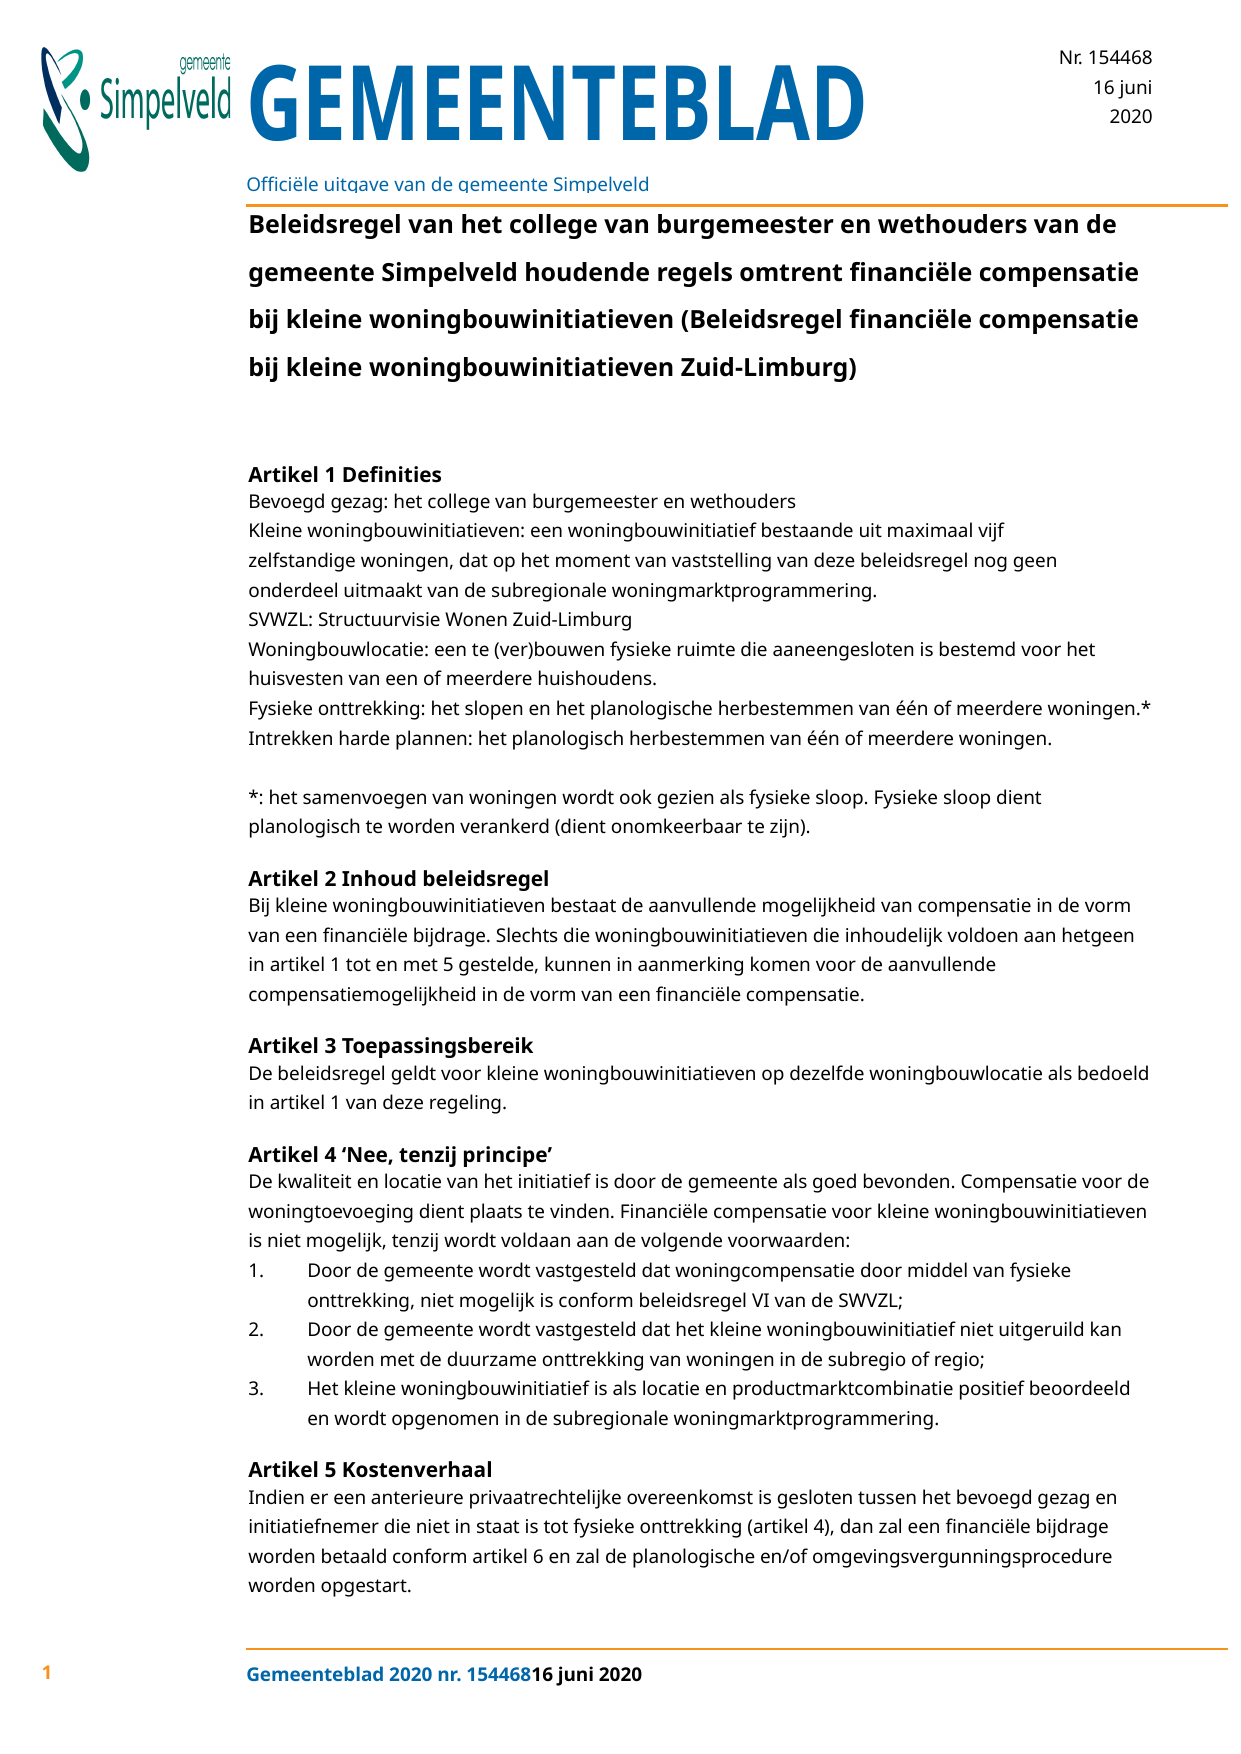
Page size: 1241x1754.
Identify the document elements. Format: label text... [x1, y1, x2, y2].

text Artikel 3 Toepassingsbereik [248, 1032, 1152, 1060]
text De kwaliteit en locatie van het initiatief is door de gemeente als goed bevonden. Compensatie voor de woningtoevoeging dient plaats te vinden. Financiële compensatie voor kleine woningbouwinitiatieven is niet mogelijk, tenzij wordt voldaan aan de volgende voorwaarden: [248, 1168, 1152, 1253]
text SVWZL: Structuurvisie Wonen Zuid-Limburg [248, 606, 1152, 632]
picture [41, 47, 231, 172]
text Artikel 2 Inhoud beleidsregel [248, 864, 1152, 892]
text Woningbouwlocatie: een te (ver)bouwen fysieke ruimte die aaneengesloten is bestemd voor het huisvesten van een of meerdere huishoudens. [248, 636, 1152, 691]
text Fysieke onttrekking: het slopen en het planologische herbestemmen van één of meerdere woningen.* [248, 695, 1152, 721]
text Artikel 1 Definities [248, 460, 1152, 488]
text Beleidsregel van het college van burgemeester en wethouders van de gemeente Simpelveld houdende regels omtrent financiële compensatie bij kleine woningbouwinitiatieven (Beleidsregel financiële compensatie bij kleine woningbouwinitiatieven Zuid-Limburg) [248, 207, 1152, 384]
text zelfstandige woningen, dat op het moment van vaststelling van deze beleidsregel nog geen onderdeel uitmaakt van de subregionale woningmarktprogrammering. [248, 547, 1152, 603]
text Indien er een anterieure privaatrechtelijke overeenkomst is gesloten tussen het bevoegd gezag en initiatiefnemer die niet in staat is tot fysieke onttrekking (artikel 4), dan zal een financiële bijdrage worden betaald conform artikel 6 en zal de planologische en/of omgevingsvergunningsprocedure worden opgestart. [248, 1484, 1152, 1598]
text Intrekken harde plannen: het planologisch herbestemmen van één of meerdere woningen. [248, 725, 1152, 751]
list Door de gemeente wordt vastgesteld dat het kleine woningbouwinitiatief niet uitgeruild kan worden met de duurzame onttrekking van woningen in de subregio of regio; [248, 1316, 1152, 1372]
text De beleidsregel geldt voor kleine woningbouwinitiatieven op dezelfde woningbouwlocatie als bedoeld in artikel 1 van deze regeling. [248, 1060, 1152, 1115]
text Artikel 4 ‘Nee, tenzij principe’ [248, 1140, 1152, 1168]
text Bij kleine woningbouwinitiatieven bestaat de aanvullende mogelijkheid van compensatie in de vorm van een financiële bijdrage. Slechts die woningbouwinitiatieven die inhoudelijk voldoen aan hetgeen in artikel 1 tot en met 5 gestelde, kunnen in aanmerking komen voor de aanvullende compensatiemogelijkheid in de vorm van een financiële compensatie. [248, 892, 1152, 1007]
text Bevoegd gezag: het college van burgemeester en wethouders [248, 488, 1152, 514]
list Door de gemeente wordt vastgesteld dat woningcompensatie door middel van fysieke onttrekking, niet mogelijk is conform beleidsregel VI van de SWVZL; [248, 1257, 1152, 1312]
text Artikel 5 Kostenverhaal [248, 1456, 1152, 1484]
text *: het samenvoegen van woningen wordt ook gezien als fysieke sloop. Fysieke sloop dient planologisch te worden verankerd (dient onomkeerbaar te zijn). [248, 784, 1152, 839]
text Kleine woningbouwinitiatieven: een woningbouwinitiatief bestaande uit maximaal vijf [248, 518, 1152, 543]
list Het kleine woningbouwinitiatief is als locatie en productmarktcombinatie positief beoordeeld en wordt opgenomen in de subregionale woningmarktprogrammering. [248, 1376, 1152, 1431]
